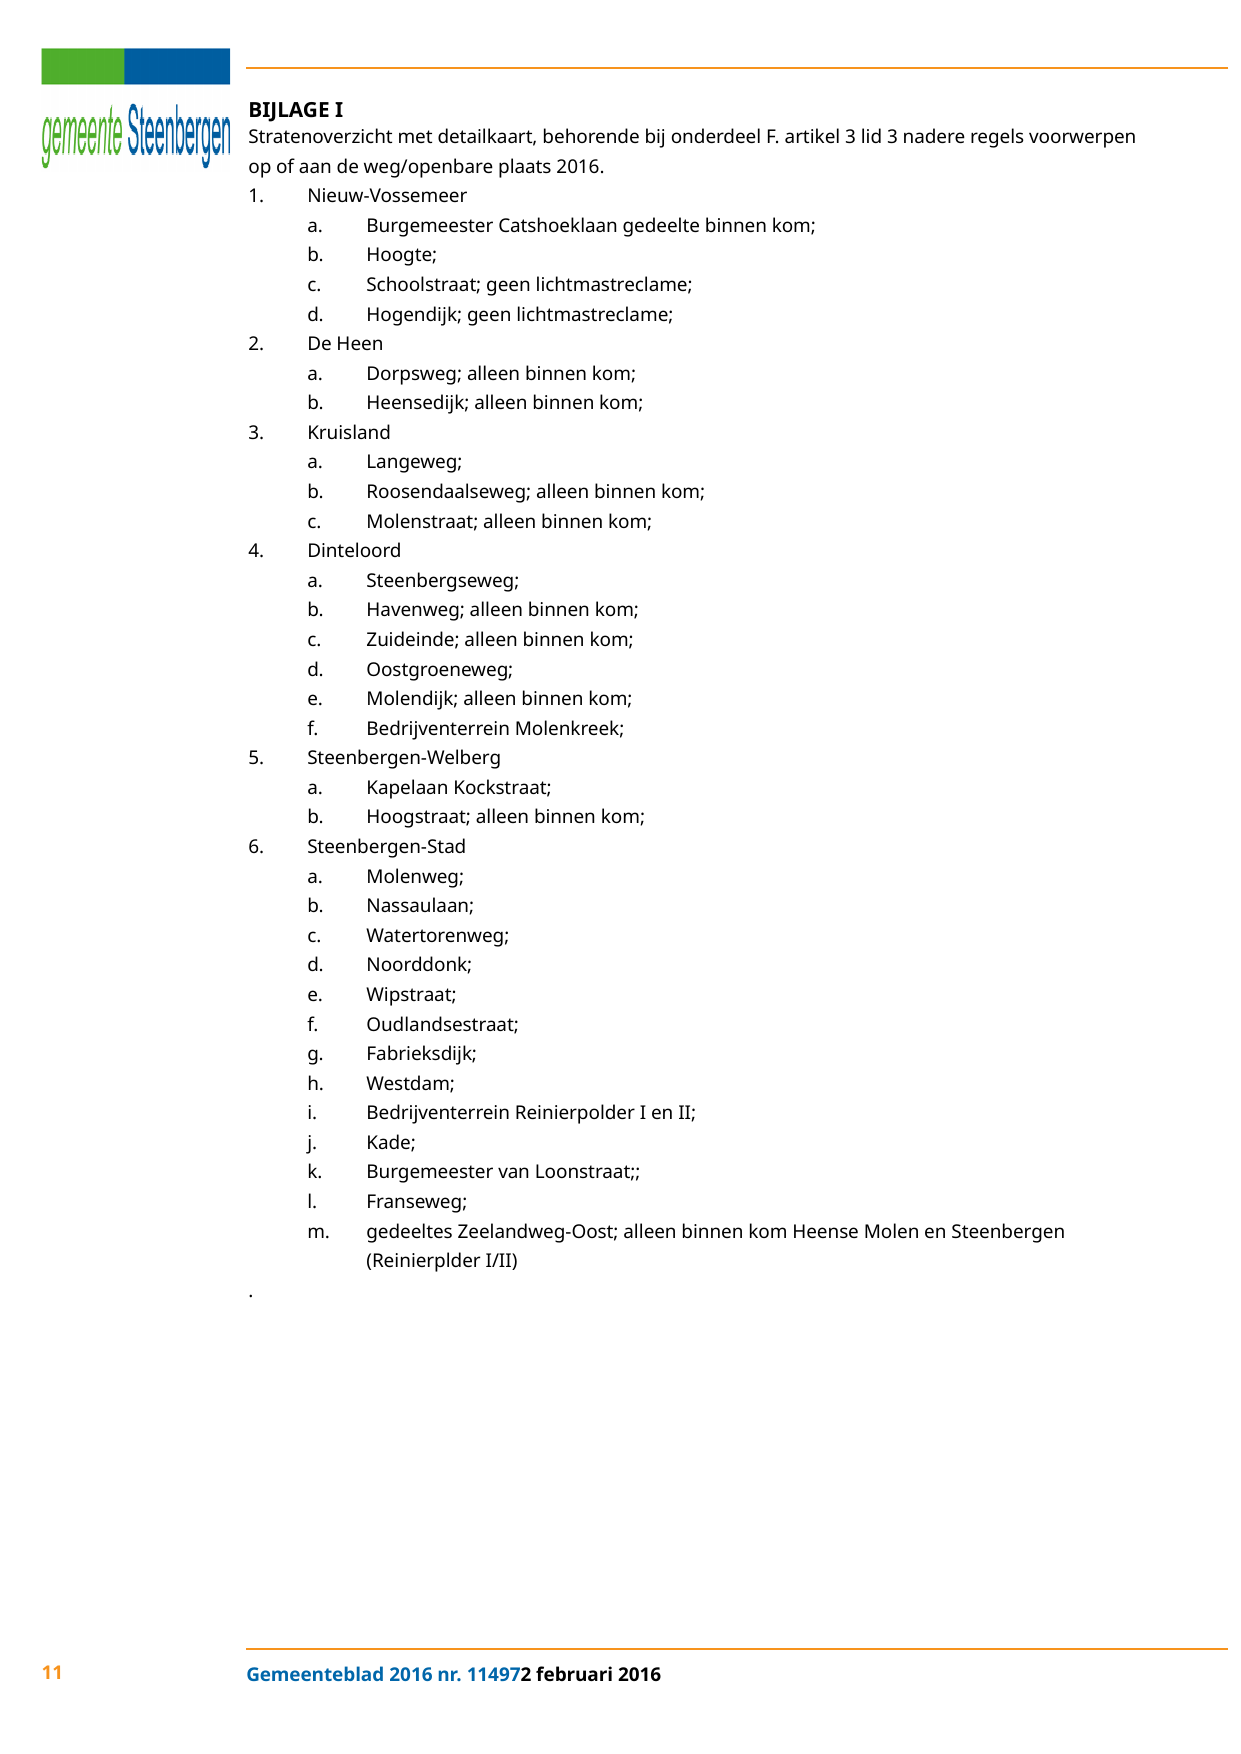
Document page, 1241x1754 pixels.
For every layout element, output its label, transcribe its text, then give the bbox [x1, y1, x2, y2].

list Wipstraat; [307, 981, 1152, 1007]
list Westdam; [307, 1070, 1152, 1096]
list Kapelaan Kockstraat; [307, 774, 1152, 800]
list Havenweg; alleen binnen kom; [307, 597, 1152, 622]
list Watertorenweg; [307, 922, 1152, 948]
list Bedrijventerrein Reinierpolder I en II; [307, 1099, 1152, 1125]
list Steenbergen-Stad [248, 833, 1152, 859]
list Molendijk; alleen binnen kom; [307, 685, 1152, 711]
list Dinteloord [248, 537, 1152, 563]
list Hoogstraat; alleen binnen kom; [307, 804, 1152, 829]
list Burgemeester Catshoeklaan gedeelte binnen kom; [307, 212, 1152, 238]
list Hogendijk; geen lichtmastreclame; [307, 301, 1152, 327]
list Oudlandsestraat; [307, 1011, 1152, 1037]
list Nassaulaan; [307, 892, 1152, 918]
list Molenweg; [307, 863, 1152, 889]
picture [41, 47, 231, 172]
list gedeeltes Zeelandweg-Oost; alleen binnen kom Heense Molen en Steenbergen (Reinierplder I/II) [307, 1218, 1152, 1273]
list Fabrieksdijk; [307, 1040, 1152, 1066]
list De Heen [248, 330, 1152, 356]
list Kade; [307, 1129, 1152, 1155]
list Molenstraat; alleen binnen kom; [307, 508, 1152, 534]
list Bedrijventerrein Molenkreek; [307, 715, 1152, 741]
list Franseweg; [307, 1188, 1152, 1214]
list Hoogte; [307, 242, 1152, 267]
list Langeweg; [307, 449, 1152, 474]
list Steenbergen-Welberg [248, 744, 1152, 770]
text Stratenoverzicht met detailkaart, behorende bij onderdeel F. artikel 3 lid 3 nadere regels voorwerpen op of aan de weg/openbare plaats 2016. [248, 123, 1152, 179]
list Kruisland [248, 419, 1152, 445]
text BIJLAGE I [248, 95, 1152, 123]
list Schoolstraat; geen lichtmastreclame; [307, 271, 1152, 297]
list Dorpsweg; alleen binnen kom; [307, 360, 1152, 386]
list Burgemeester van Loonstraat;; [307, 1159, 1152, 1184]
list Noorddonk; [307, 952, 1152, 977]
list Oostgroeneweg; [307, 656, 1152, 682]
list Roosendaalseweg; alleen binnen kom; [307, 478, 1152, 504]
list Steenbergseweg; [307, 567, 1152, 593]
list Zuideinde; alleen binnen kom; [307, 626, 1152, 652]
list Nieuw-Vossemeer [248, 182, 1152, 208]
text . [248, 1277, 1152, 1303]
list Heensedijk; alleen binnen kom; [307, 389, 1152, 415]
